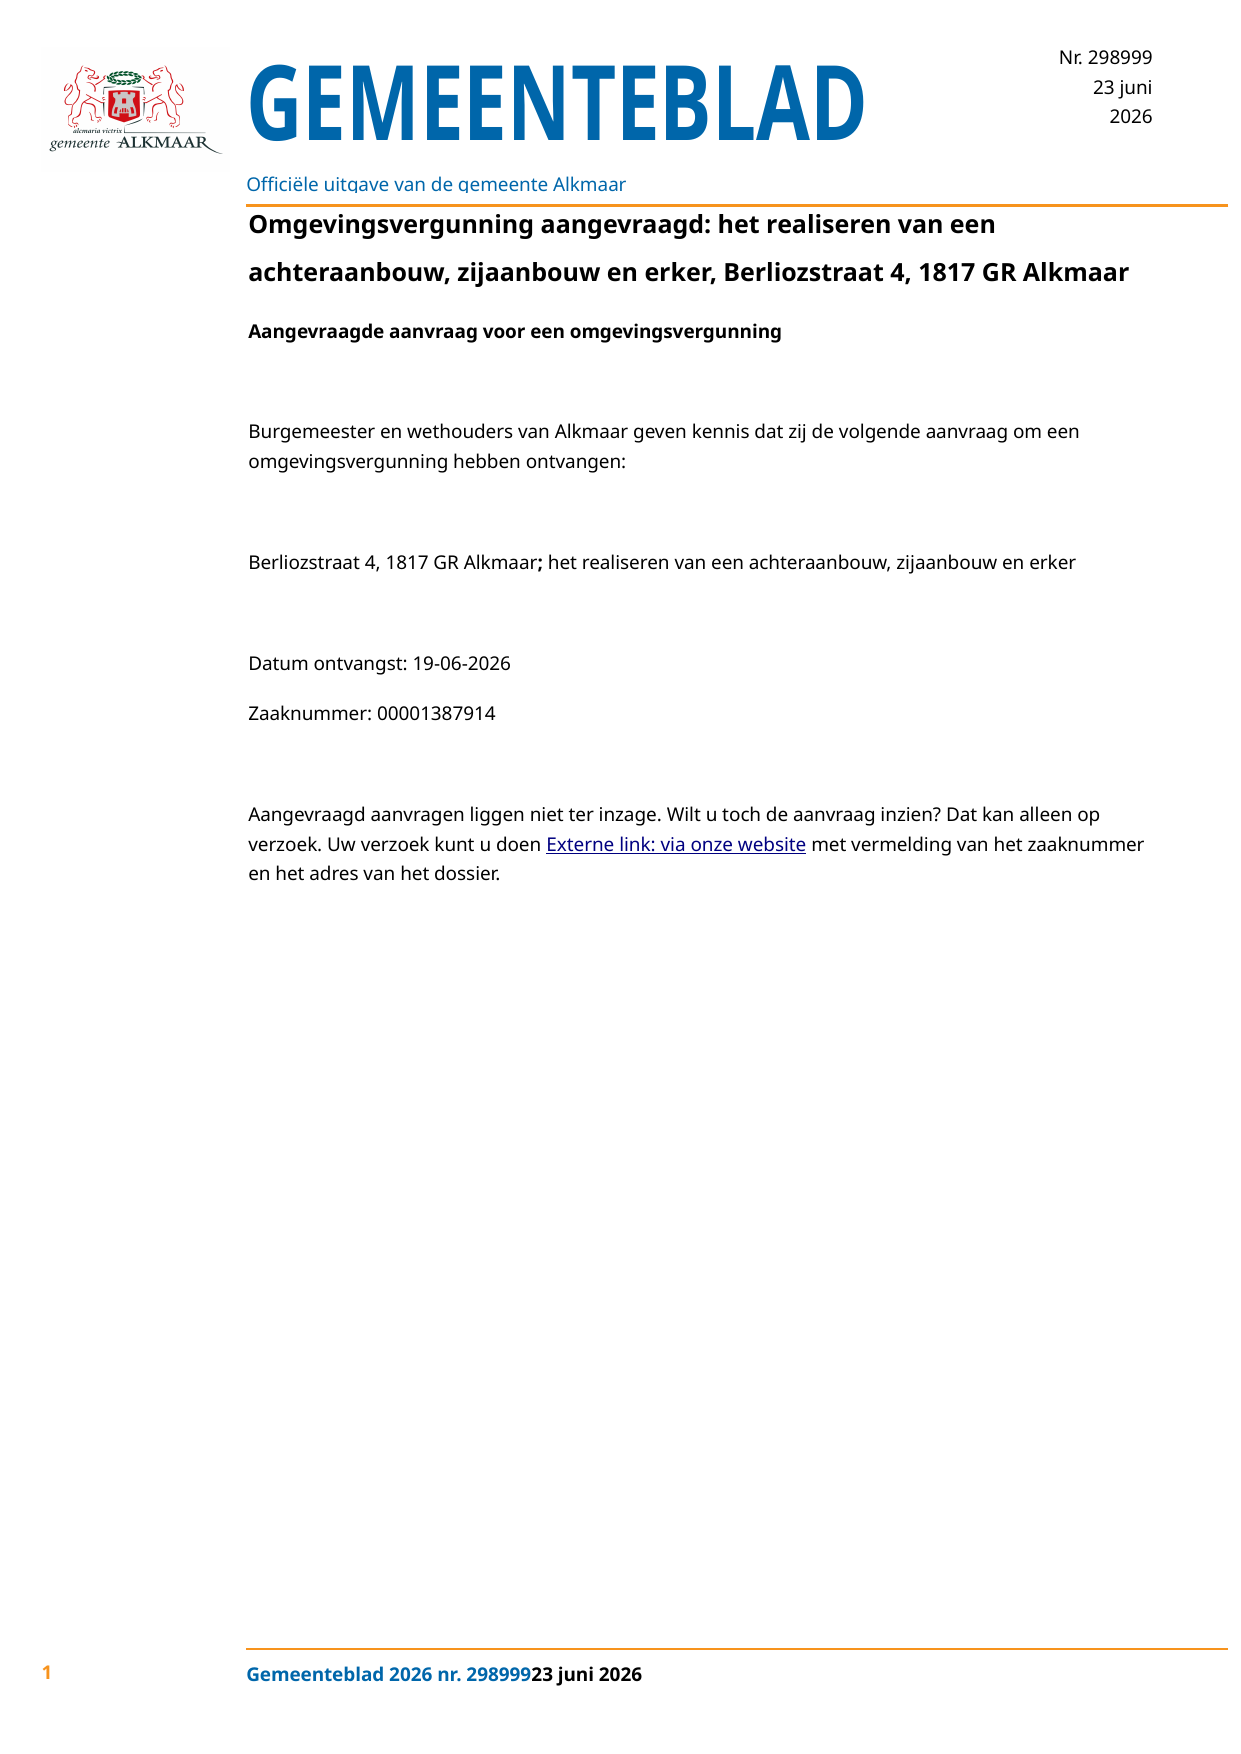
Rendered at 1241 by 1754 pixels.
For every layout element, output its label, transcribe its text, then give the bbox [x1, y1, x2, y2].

text Burgemeester en wethouders van Alkmaar geven kennis dat zij de volgende aanvraag om een omgevingsvergunning hebben ontvangen: [248, 419, 1152, 474]
text Berliozstraat 4, 1817 GR Alkmaar; het realiseren van een achteraanbouw, zijaanbouw en erker [248, 549, 1152, 575]
text Aangevraagd aanvragen liggen niet ter inzage. Wilt u toch de aanvraag inzien? Dat kan alleen op verzoek. Uw verzoek kunt u doen Externe link: via onze website met vermelding van het zaaknummer en het adres van het dossier. [248, 801, 1152, 886]
text Zaaknummer: 00001387914 [248, 700, 1152, 726]
picture [41, 47, 231, 172]
text Aangevraagde aanvraag voor een omgevingsvergunning [248, 318, 1152, 344]
text Datum ontvangst: 19-06-2026 [248, 650, 1152, 676]
text Omgevingsvergunning aangevraagd: het realiseren van een achteraanbouw, zijaanbouw en erker, Berliozstraat 4, 1817 GR Alkmaar [248, 207, 1152, 288]
